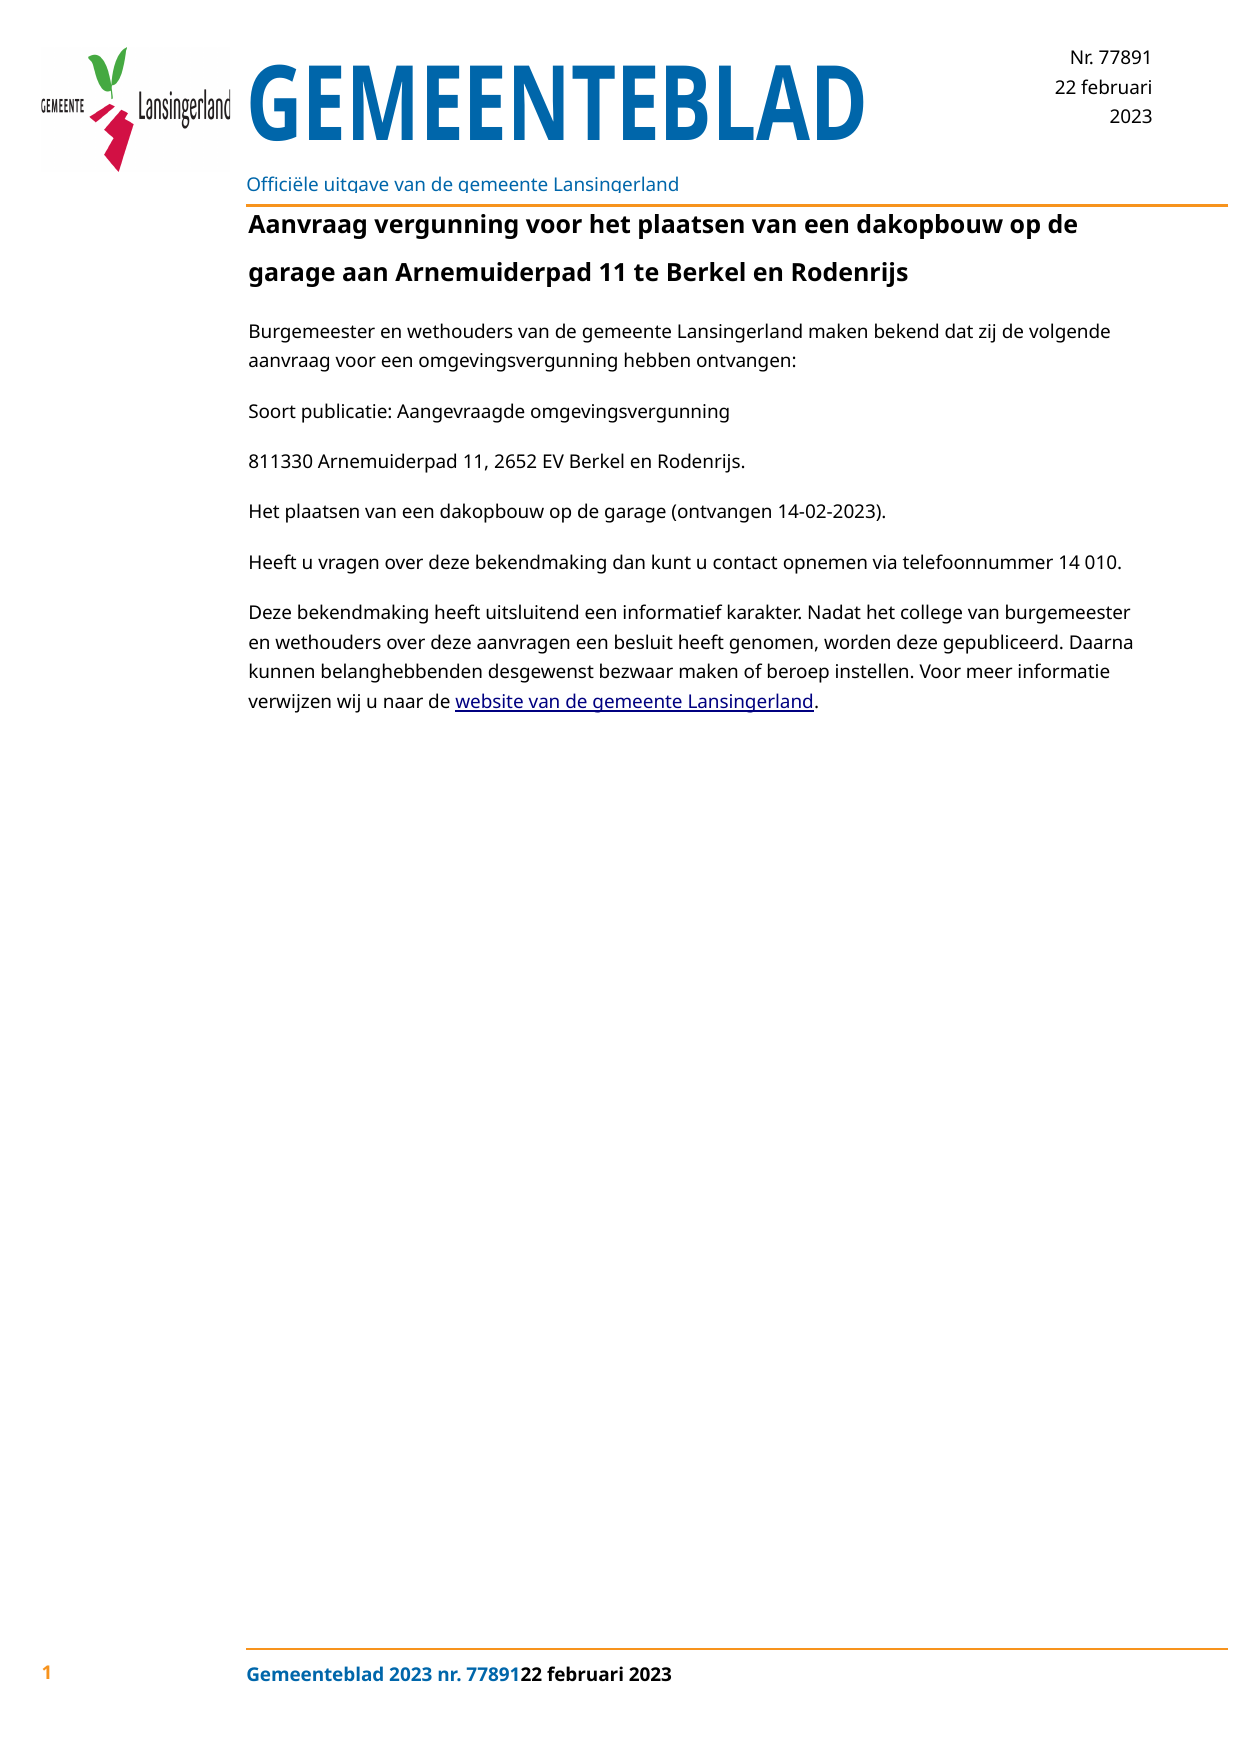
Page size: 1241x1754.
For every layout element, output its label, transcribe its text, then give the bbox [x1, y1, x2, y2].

text 811330 Arnemuiderpad 11, 2652 EV Berkel en Rodenrijs. [248, 448, 1152, 474]
picture [41, 47, 231, 172]
text Het plaatsen van een dakopbouw op de garage (ontvangen 14-02-2023). [248, 499, 1152, 524]
text Burgemeester en wethouders van de gemeente Lansingerland maken bekend dat zij de volgende aanvraag voor een omgevingsvergunning hebben ontvangen: [248, 318, 1152, 373]
text Soort publicatie: Aangevraagde omgevingsvergunning [248, 398, 1152, 424]
text Aanvraag vergunning voor het plaatsen van een dakopbouw op de garage aan Arnemuiderpad 11 te Berkel en Rodenrijs [248, 207, 1152, 288]
text Deze bekendmaking heeft uitsluitend een informatief karakter. Nadat het college van burgemeester en wethouders over deze aanvragen een besluit heeft genomen, worden deze gepubliceerd. Daarna kunnen belanghebbenden desgewenst bezwaar maken of beroep instellen. Voor meer informatie verwijzen wij u naar de website van de gemeente Lansingerland. [248, 599, 1152, 714]
text Heeft u vragen over deze bekendmaking dan kunt u contact opnemen via telefoonnummer 14 010. [248, 549, 1152, 575]
